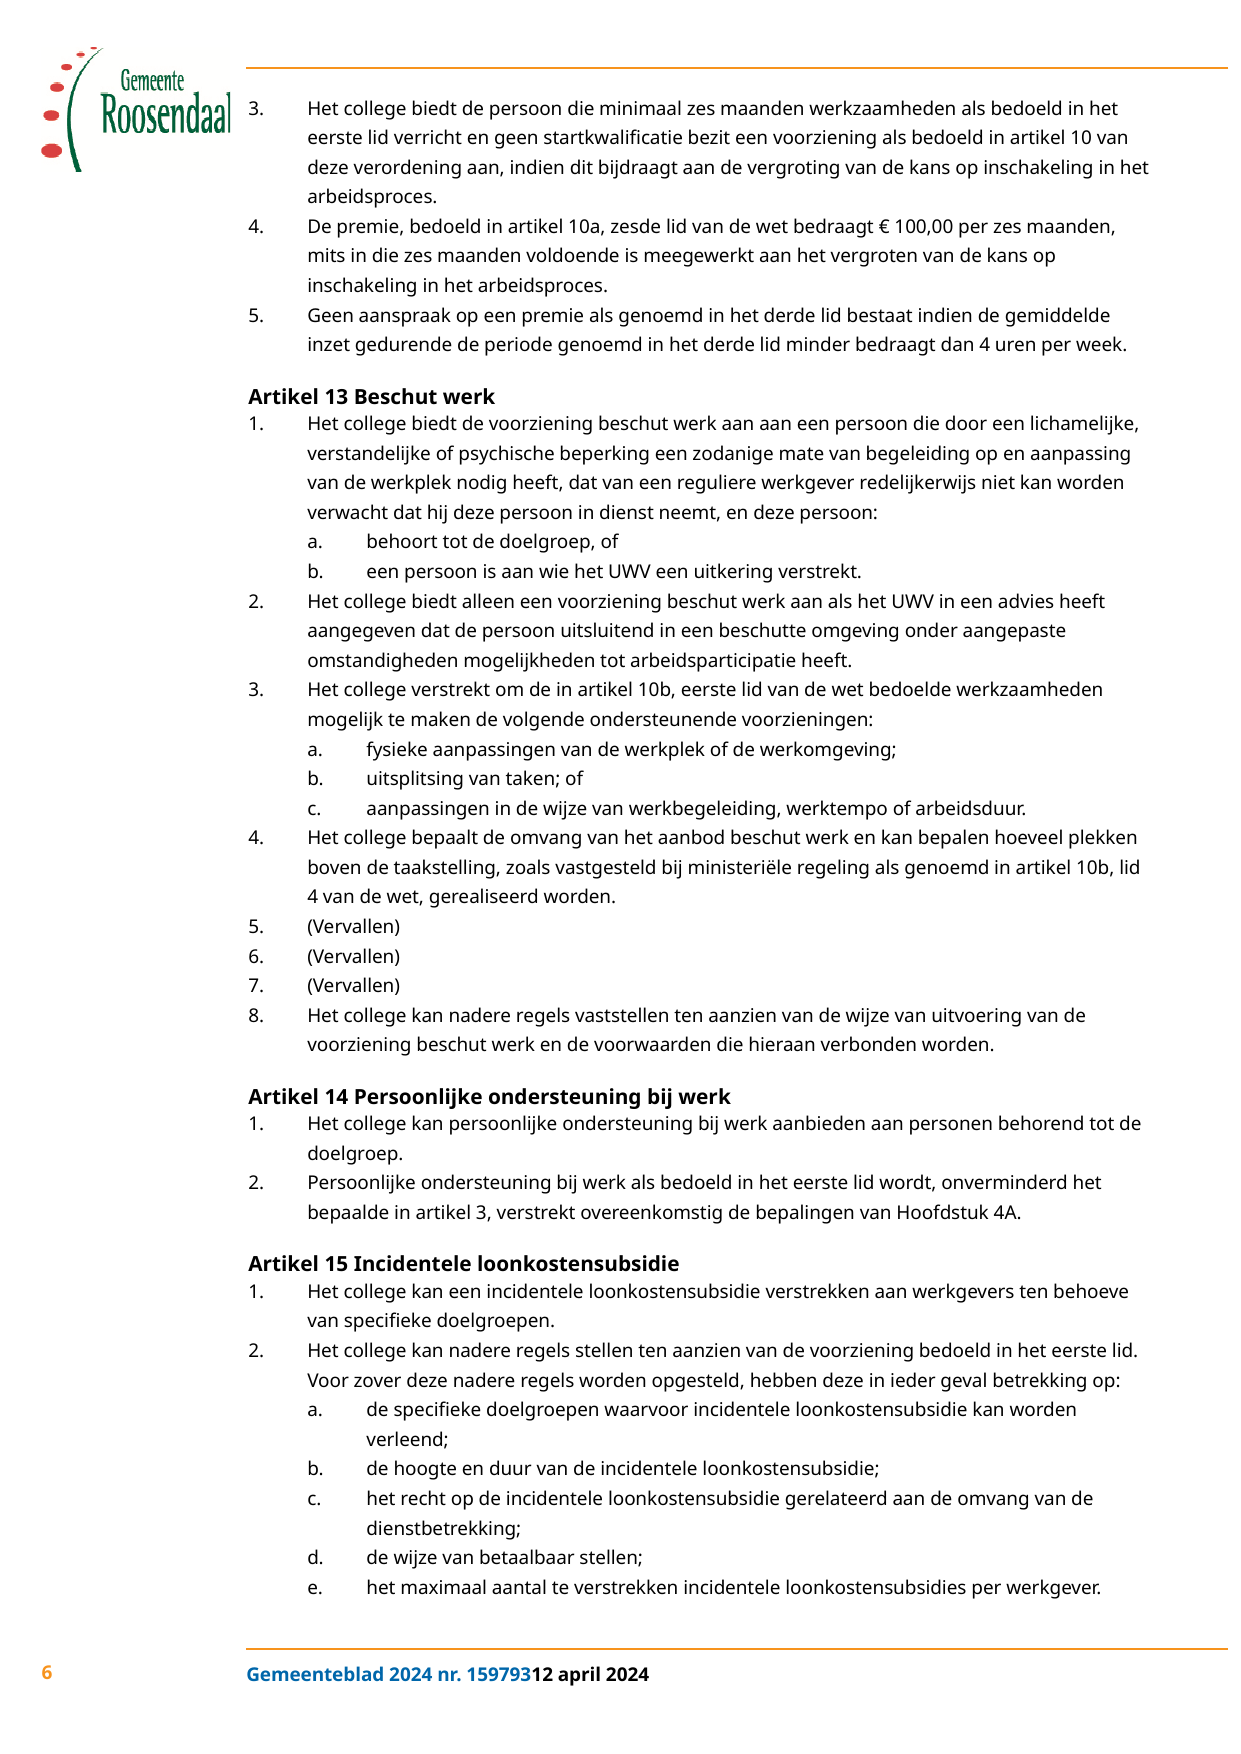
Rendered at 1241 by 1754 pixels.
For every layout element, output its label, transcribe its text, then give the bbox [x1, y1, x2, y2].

list Het college kan persoonlijke ondersteuning bij werk aanbieden aan personen behorend tot de doelgroep. [248, 1110, 1152, 1166]
list het recht op de incidentele loonkostensubsidie gerelateerd aan de omvang van de dienstbetrekking; [307, 1485, 1152, 1540]
list het maximaal aantal te verstrekken incidentele loonkostensubsidies per werkgever. [307, 1574, 1152, 1599]
list behoort tot de doelgroep, of [307, 529, 1152, 554]
list (Vervallen) [248, 913, 1152, 939]
list een persoon is aan wie het UWV een uitkering verstrekt. [307, 558, 1152, 584]
list De premie, bedoeld in artikel 10a, zesde lid van de wet bedraagt € 100,00 per zes maanden, mits in die zes maanden voldoende is meegewerkt aan het vergroten van de kans op inschakeling in het arbeidsproces. [248, 213, 1152, 298]
list (Vervallen) [248, 943, 1152, 968]
list Het college kan een incidentele loonkostensubsidie verstrekken aan werkgevers ten behoeve van specifieke doelgroepen. [248, 1278, 1152, 1333]
text Artikel 14 Persoonlijke ondersteuning bij werk [248, 1082, 1152, 1110]
list Geen aanspraak op een premie als genoemd in het derde lid bestaat indien de gemiddelde inzet gedurende de periode genoemd in het derde lid minder bedraagt dan 4 uren per week. [248, 302, 1152, 357]
list (Vervallen) [248, 972, 1152, 998]
text Artikel 13 Beschut werk [248, 382, 1152, 410]
list Het college biedt alleen een voorziening beschut werk aan als het UWV in een advies heeft aangegeven dat de persoon uitsluitend in een beschutte omgeving onder aangepaste omstandigheden mogelijkheden tot arbeidsparticipatie heeft. [248, 588, 1152, 673]
list Persoonlijke ondersteuning bij werk als bedoeld in het eerste lid wordt, onverminderd het bepaalde in artikel 3, verstrekt overeenkomstig de bepalingen van Hoofdstuk 4A. [248, 1169, 1152, 1225]
list Het college biedt de persoon die minimaal zes maanden werkzaamheden als bedoeld in het eerste lid verricht en geen startkwalificatie bezit een voorziening als bedoeld in artikel 10 van deze verordening aan, indien dit bijdraagt aan de vergroting van de kans op inschakeling in het arbeidsproces. [248, 95, 1152, 209]
list Het college kan nadere regels vaststellen ten aanzien van de wijze van uitvoering van de voorziening beschut werk en de voorwaarden die hieraan verbonden worden. [248, 1002, 1152, 1057]
list Het college verstrekt om de in artikel 10b, eerste lid van de wet bedoelde werkzaamheden mogelijk te maken de volgende ondersteunende voorzieningen: [248, 677, 1152, 732]
list Het college kan nadere regels stellen ten aanzien van de voorziening bedoeld in het eerste lid. Voor zover deze nadere regels worden opgesteld, hebben deze in ieder geval betrekking op: [248, 1337, 1152, 1392]
list Het college biedt de voorziening beschut werk aan aan een persoon die door een lichamelijke, verstandelijke of psychische beperking een zodanige mate van begeleiding op en aanpassing van de werkplek nodig heeft, dat van een reguliere werkgever redelijkerwijs niet kan worden verwacht dat hij deze persoon in dienst neemt, en deze persoon: [248, 410, 1152, 525]
picture [41, 47, 231, 172]
list de specifieke doelgroepen waarvoor incidentele loonkostensubsidie kan worden verleend; [307, 1396, 1152, 1452]
list aanpassingen in de wijze van werkbegeleiding, werktempo of arbeidsduur. [307, 795, 1152, 821]
list uitsplitsing van taken; of [307, 765, 1152, 791]
list fysieke aanpassingen van de werkplek of de werkomgeving; [307, 736, 1152, 761]
list de wijze van betaalbaar stellen; [307, 1544, 1152, 1570]
text Artikel 15 Incidentele loonkostensubsidie [248, 1249, 1152, 1278]
list Het college bepaalt de omvang van het aanbod beschut werk en kan bepalen hoeveel plekken boven de taakstelling, zoals vastgesteld bij ministeriële regeling als genoemd in artikel 10b, lid 4 van de wet, gerealiseerd worden. [248, 824, 1152, 909]
list de hoogte en duur van de incidentele loonkostensubsidie; [307, 1456, 1152, 1481]
